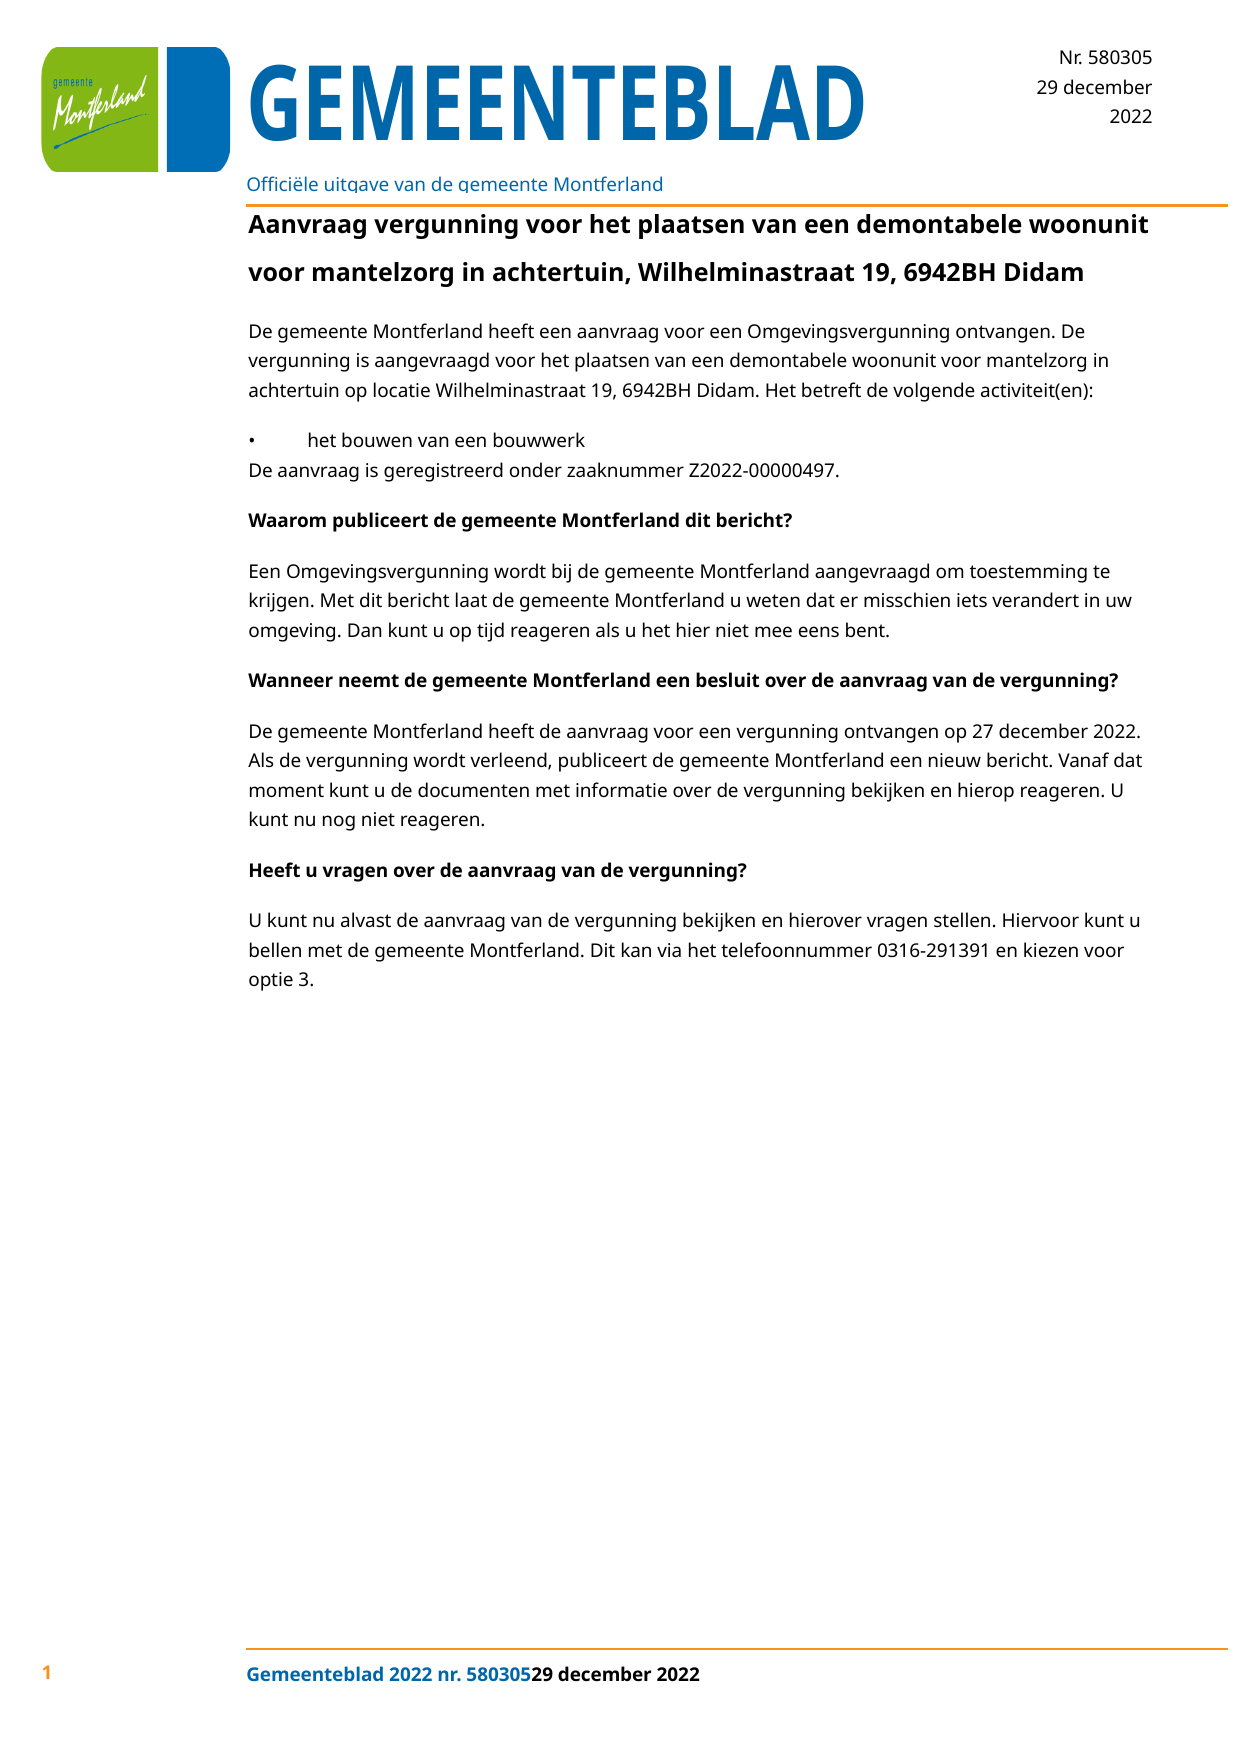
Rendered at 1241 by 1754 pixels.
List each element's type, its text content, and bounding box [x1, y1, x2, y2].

text Heeft u vragen over de aanvraag van de vergunning? [248, 857, 1152, 883]
text De aanvraag is geregistreerd onder zaaknummer Z2022-00000497. [248, 457, 1152, 483]
text U kunt nu alvast de aanvraag van de vergunning bekijken en hierover vragen stellen. Hiervoor kunt u bellen met de gemeente Montferland. Dit kan via het telefoonnummer 0316-291391 en kiezen voor optie 3. [248, 907, 1152, 992]
text Een Omgevingsvergunning wordt bij de gemeente Montferland aangevraagd om toestemming te krijgen. Met dit bericht laat de gemeente Montferland u weten dat er misschien iets verandert in uw omgeving. Dan kunt u op tijd reageren als u het hier niet mee eens bent. [248, 558, 1152, 643]
text Aanvraag vergunning voor het plaatsen van een demontabele woonunit voor mantelzorg in achtertuin, Wilhelminastraat 19, 6942BH Didam [248, 207, 1152, 288]
text Waarom publiceert de gemeente Montferland dit bericht? [248, 507, 1152, 533]
text De gemeente Montferland heeft de aanvraag voor een vergunning ontvangen op 27 december 2022. Als de vergunning wordt verleend, publiceert de gemeente Montferland een nieuw bericht. Vanaf dat moment kunt u de documenten met informatie over de vergunning bekijken en hierop reageren. U kunt nu nog niet reageren. [248, 718, 1152, 832]
picture [41, 47, 231, 172]
list het bouwen van een bouwwerk [248, 427, 1152, 453]
text Wanneer neemt de gemeente Montferland een besluit over de aanvraag van de vergunning? [248, 667, 1152, 693]
text De gemeente Montferland heeft een aanvraag voor een Omgevingsvergunning ontvangen. De vergunning is aangevraagd voor het plaatsen van een demontabele woonunit voor mantelzorg in achtertuin op locatie Wilhelminastraat 19, 6942BH Didam. Het betreft de volgende activiteit(en): [248, 318, 1152, 403]
